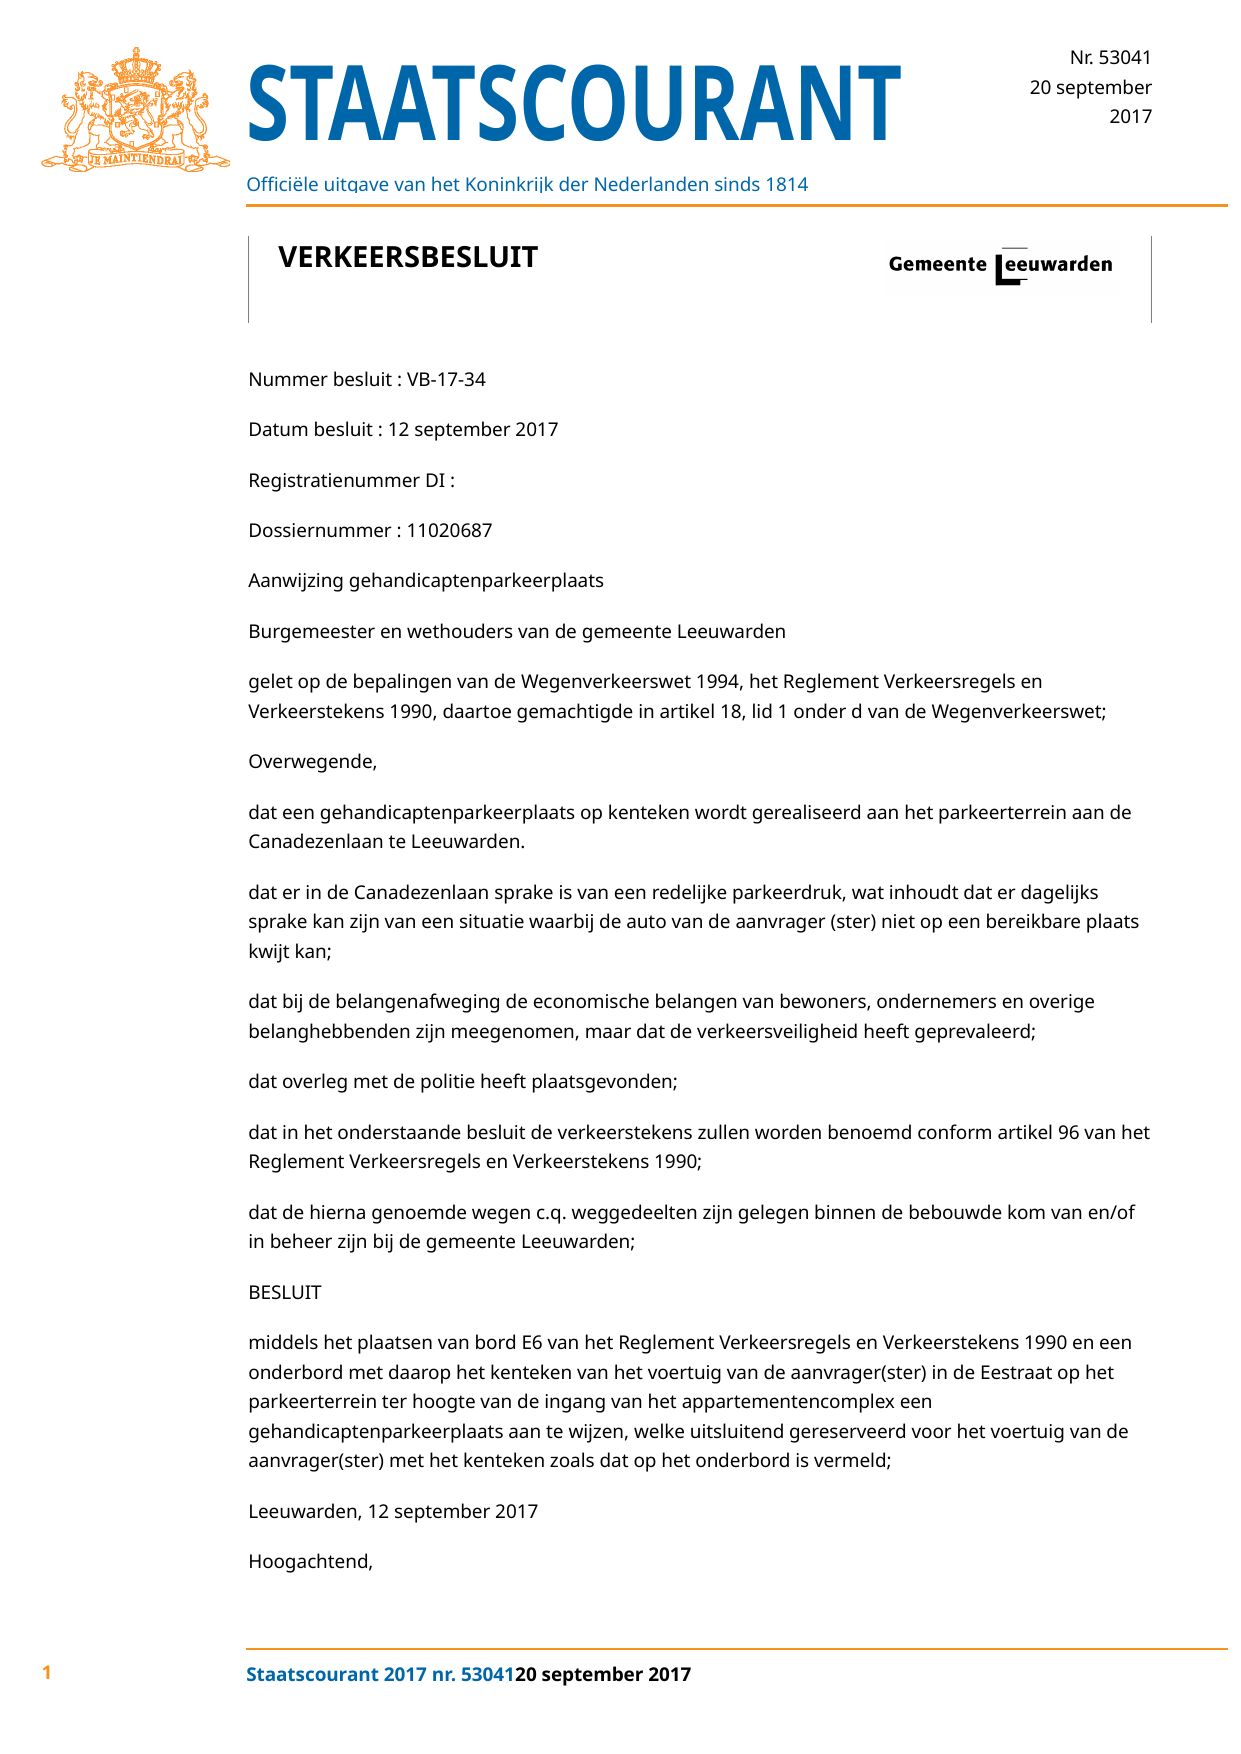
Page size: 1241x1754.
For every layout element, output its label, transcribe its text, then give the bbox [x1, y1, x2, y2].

table_header VERKEERSBESLUIT [249, 236, 850, 323]
text Nummer besluit : VB-17-34 [248, 366, 1152, 392]
text Hoogachtend, [248, 1548, 1152, 1574]
text dat bij de belangenafweging de economische belangen van bewoners, ondernemers en overige belanghebbenden zijn meegenomen, maar dat de verkeersveiligheid heeft geprevaleerd; [248, 988, 1152, 1044]
text dat de hierna genoemde wegen c.q. weggedeelten zijn gelegen binnen de bebouwde kom van en/of in beheer zijn bij de gemeente Leeuwarden; [248, 1199, 1152, 1254]
text Dossiernummer : 11020687 [248, 517, 1152, 543]
picture [41, 47, 231, 172]
text middels het plaatsen van bord E6 van het Reglement Verkeersregels en Verkeerstekens 1990 en een onderbord met daarop het kenteken van het voertuig van de aanvrager(ster) in de Eestraat op het parkeerterrein ter hoogte van de ingang van het appartementencomplex een gehandicaptenparkeerplaats aan te wijzen, welke uitsluitend gereserveerd voor het voertuig van de aanvrager(ster) met het kenteken zoals dat op het onderbord is vermeld; [248, 1329, 1152, 1473]
text dat in het onderstaande besluit de verkeerstekens zullen worden benoemd conform artikel 96 van het Reglement Verkeersregels en Verkeerstekens 1990; [248, 1119, 1152, 1174]
text Overwegende, [248, 748, 1152, 774]
text dat een gehandicaptenparkeerplaats op kenteken wordt gerealiseerd aan het parkeerterrein aan de Canadezenlaan te Leeuwarden. [248, 799, 1152, 854]
picture [882, 236, 1119, 297]
text Aanwijzing gehandicaptenparkeerplaats [248, 568, 1152, 593]
table_header [850, 236, 1151, 323]
text gelet op de bepalingen van de Wegenverkeerswet 1994, het Reglement Verkeersregels en Verkeerstekens 1990, daartoe gemachtigde in artikel 18, lid 1 onder d van de Wegenverkeerswet; [248, 668, 1152, 724]
text BESLUIT [248, 1279, 1152, 1304]
text Registratienummer DI : [248, 467, 1152, 492]
text Burgemeester en wethouders van de gemeente Leeuwarden [248, 618, 1152, 644]
text dat overleg met de politie heeft plaatsgevonden; [248, 1068, 1152, 1094]
text dat er in de Canadezenlaan sprake is van een redelijke parkeerdruk, wat inhoudt dat er dagelijks sprake kan zijn van een situatie waarbij de auto van de aanvrager (ster) niet op een bereikbare plaats kwijt kan; [248, 879, 1152, 964]
text Datum besluit : 12 september 2017 [248, 416, 1152, 442]
text Leeuwarden, 12 september 2017 [248, 1498, 1152, 1524]
